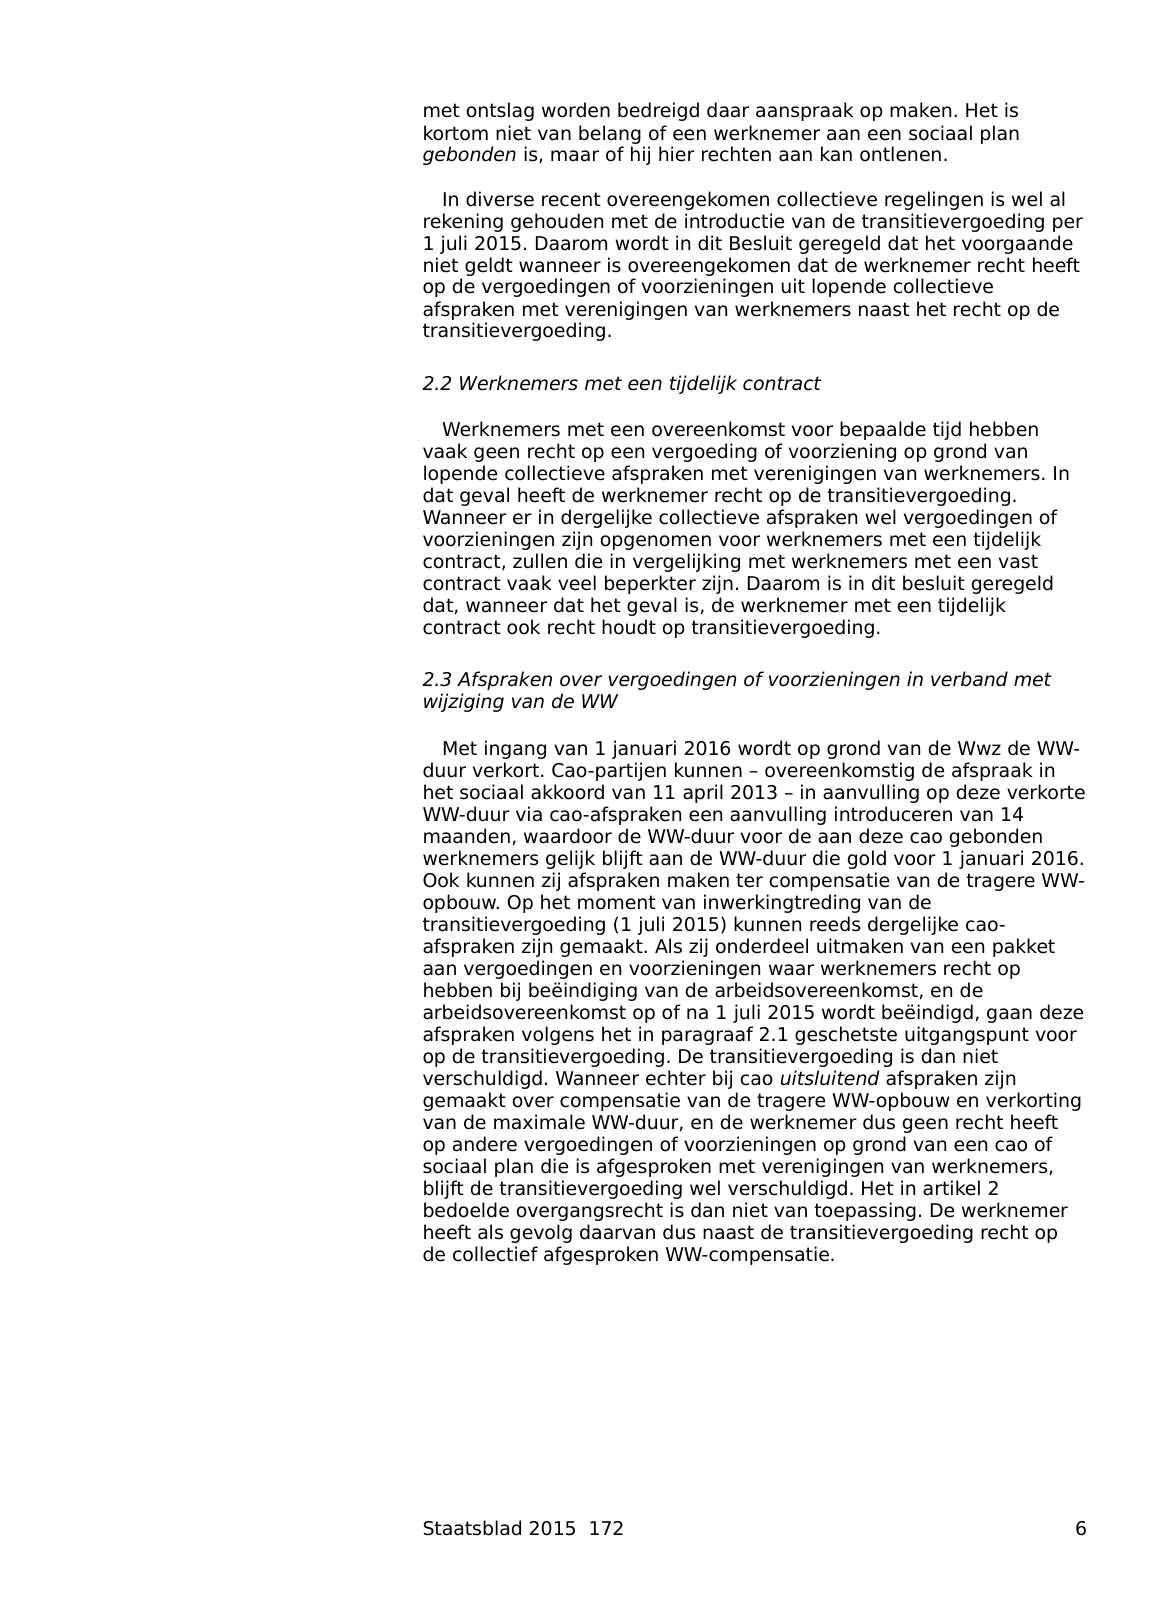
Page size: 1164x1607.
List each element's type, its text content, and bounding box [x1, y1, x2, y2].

subtitle 2.3 Afspraken over vergoedingen of voorzieningen in verband met wijziging van de WW [422, 669, 1087, 713]
text Werknemers met een overeenkomst voor bepaalde tijd hebben vaak geen recht op een vergoeding of voorziening op grond van lopende collectieve afspraken met verenigingen van werknemers. In dat geval heeft de werknemer recht op de transitievergoeding. Wanneer er in dergelijke collectieve afspraken wel vergoedingen of voorzieningen zijn opgenomen voor werknemers met een tijdelijk contract, zullen die in vergelijking met werknemers met een vast contract vaak veel beperkter zijn. Daarom is in dit besluit geregeld dat, wanneer dat het geval is, de werknemer met een tijdelijk contract ook recht houdt op transitievergoeding. [422, 419, 1087, 639]
text Met ingang van 1 januari 2016 wordt op grond van de Wwz de WW-duur verkort. Cao-partijen kunnen – overeenkomstig de afspraak in het sociaal akkoord van 11 april 2013 – in aanvulling op deze verkorte WW-duur via cao-afspraken een aanvulling introduceren van 14 maanden, waardoor de WW-duur voor de aan deze cao gebonden werknemers gelijk blijft aan de WW-duur die gold voor 1 januari 2016. Ook kunnen zij afspraken maken ter compensatie van de tragere WW-opbouw. Op het moment van inwerkingtreding van de transitievergoeding (1 juli 2015) kunnen reeds dergelijke cao-afspraken zijn gemaakt. Als zij onderdeel uitmaken van een pakket aan vergoedingen en voorzieningen waar werknemers recht op hebben bij beëindiging van de arbeidsovereenkomst, en de arbeidsovereenkomst op of na 1 juli 2015 wordt beëindigd, gaan deze afspraken volgens het in paragraaf 2.1 geschetste uitgangspunt voor op de transitievergoeding. De transitievergoeding is dan niet verschuldigd. Wanneer echter bij cao uitsluitend afspraken zijn gemaakt over compensatie van de tragere WW-opbouw en verkorting van de maximale WW-duur, en de werknemer dus geen recht heeft op andere vergoedingen of voorzieningen op grond van een cao of sociaal plan die is afgesproken met verenigingen van werknemers, blijft de transitievergoeding wel verschuldigd. Het in artikel 2 bedoelde overgangsrecht is dan niet van toepassing. De werknemer heeft als gevolg daarvan dus naast de transitievergoeding recht op de collectief afgesproken WW-compensatie. [422, 738, 1087, 1266]
text In diverse recent overeengekomen collectieve regelingen is wel al rekening gehouden met de introductie van de transitievergoeding per 1 juli 2015. Daarom wordt in dit Besluit geregeld dat het voorgaande niet geldt wanneer is overeengekomen dat de werknemer recht heeft op de vergoedingen of voorzieningen uit lopende collectieve afspraken met verenigingen van werknemers naast het recht op de transitievergoeding. [422, 188, 1087, 342]
text met ontslag worden bedreigd daar aanspraak op maken. Het is kortom niet van belang of een werknemer aan een sociaal plan gebonden is, maar of hij hier rechten aan kan ontlenen. [422, 100, 1087, 166]
subtitle 2.2 Werknemers met een tijdelijk contract [422, 372, 1087, 394]
